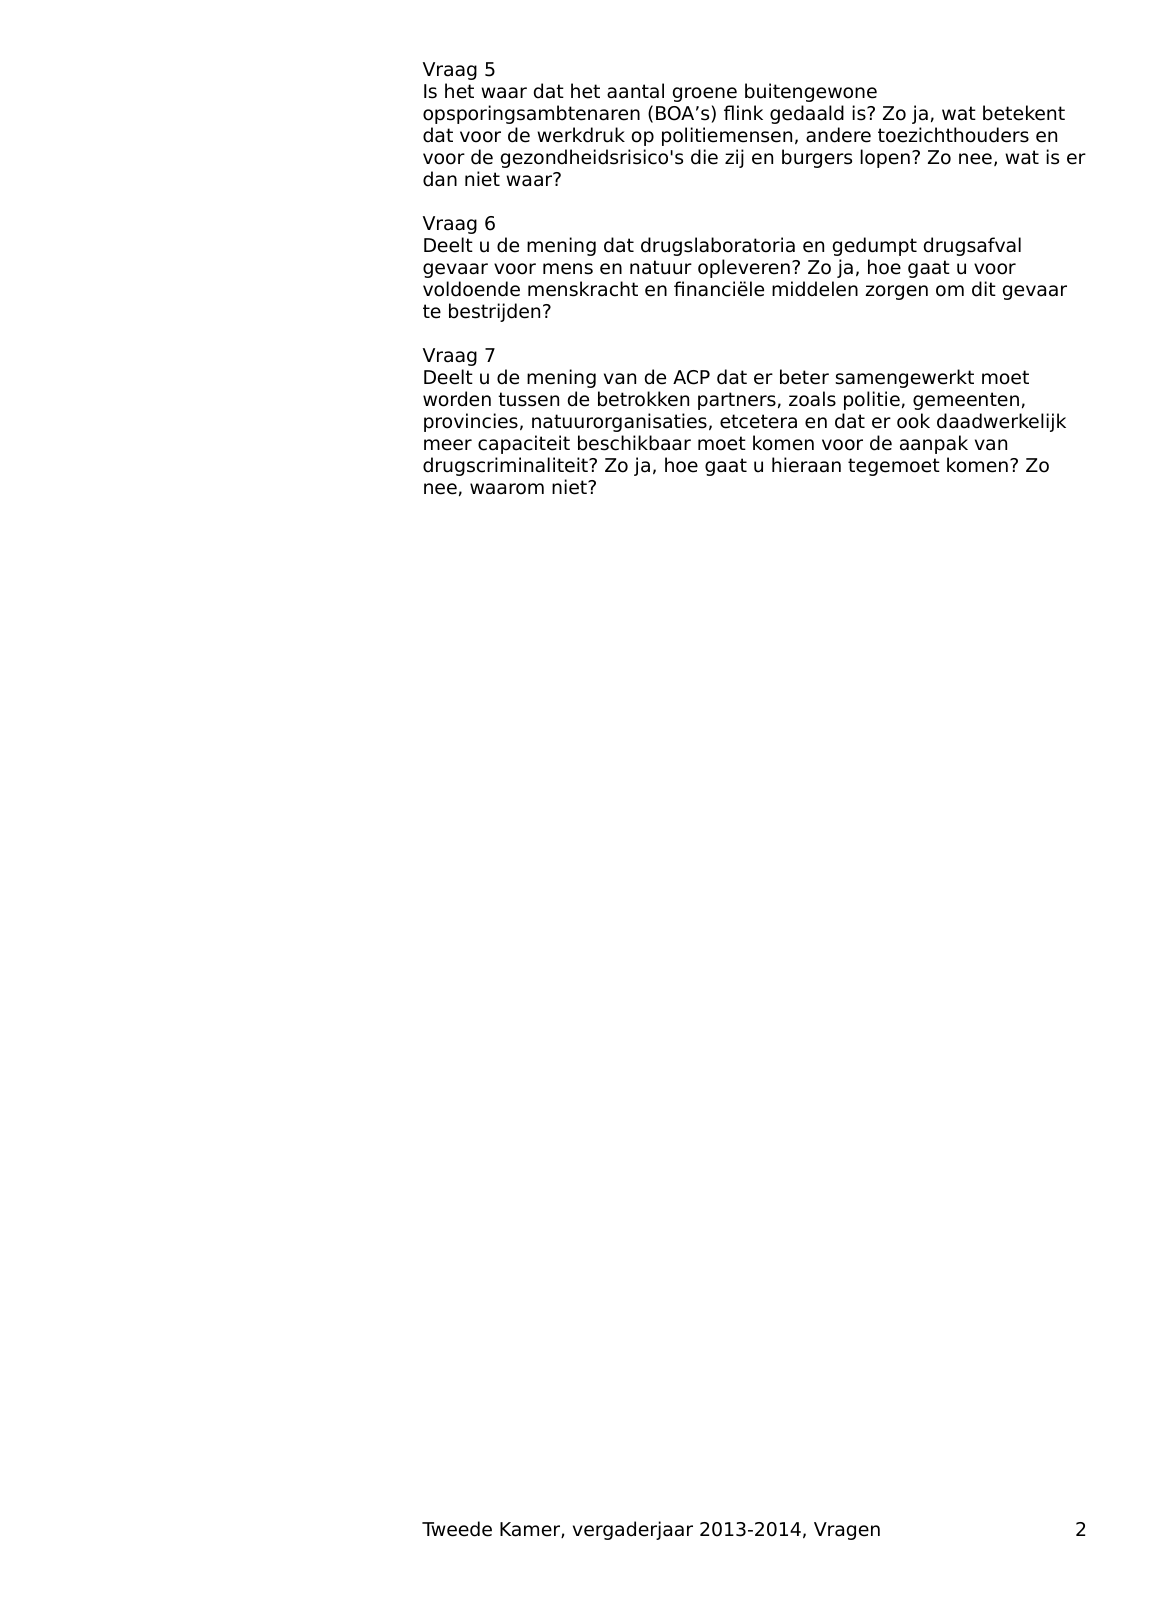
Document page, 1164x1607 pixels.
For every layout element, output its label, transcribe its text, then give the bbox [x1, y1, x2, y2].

text Deelt u de mening van de ACP dat er beter samengewerkt moet worden tussen de betrokken partners, zoals politie, gemeenten, provincies, natuurorganisaties, etcetera en dat er ook daadwerkelijk meer capaciteit beschikbaar moet komen voor de aanpak van drugscriminaliteit? Zo ja, hoe gaat u hieraan tegemoet komen? Zo nee, waarom niet? [422, 367, 1087, 499]
text Vraag 6 [422, 213, 1087, 235]
text Deelt u de mening dat drugslaboratoria en gedumpt drugsafval gevaar voor mens en natuur opleveren? Zo ja, hoe gaat u voor voldoende menskracht en financiële middelen zorgen om dit gevaar te bestrijden? [422, 235, 1087, 323]
text Vraag 7 [422, 345, 1087, 367]
text Is het waar dat het aantal groene buitengewone opsporingsambtenaren (BOA’s) flink gedaald is? Zo ja, wat betekent dat voor de werkdruk op politiemensen, andere toezichthouders en voor de gezondheidsrisico's die zij en burgers lopen? Zo nee, wat is er dan niet waar? [422, 81, 1087, 191]
text Vraag 5 [422, 59, 1087, 81]
